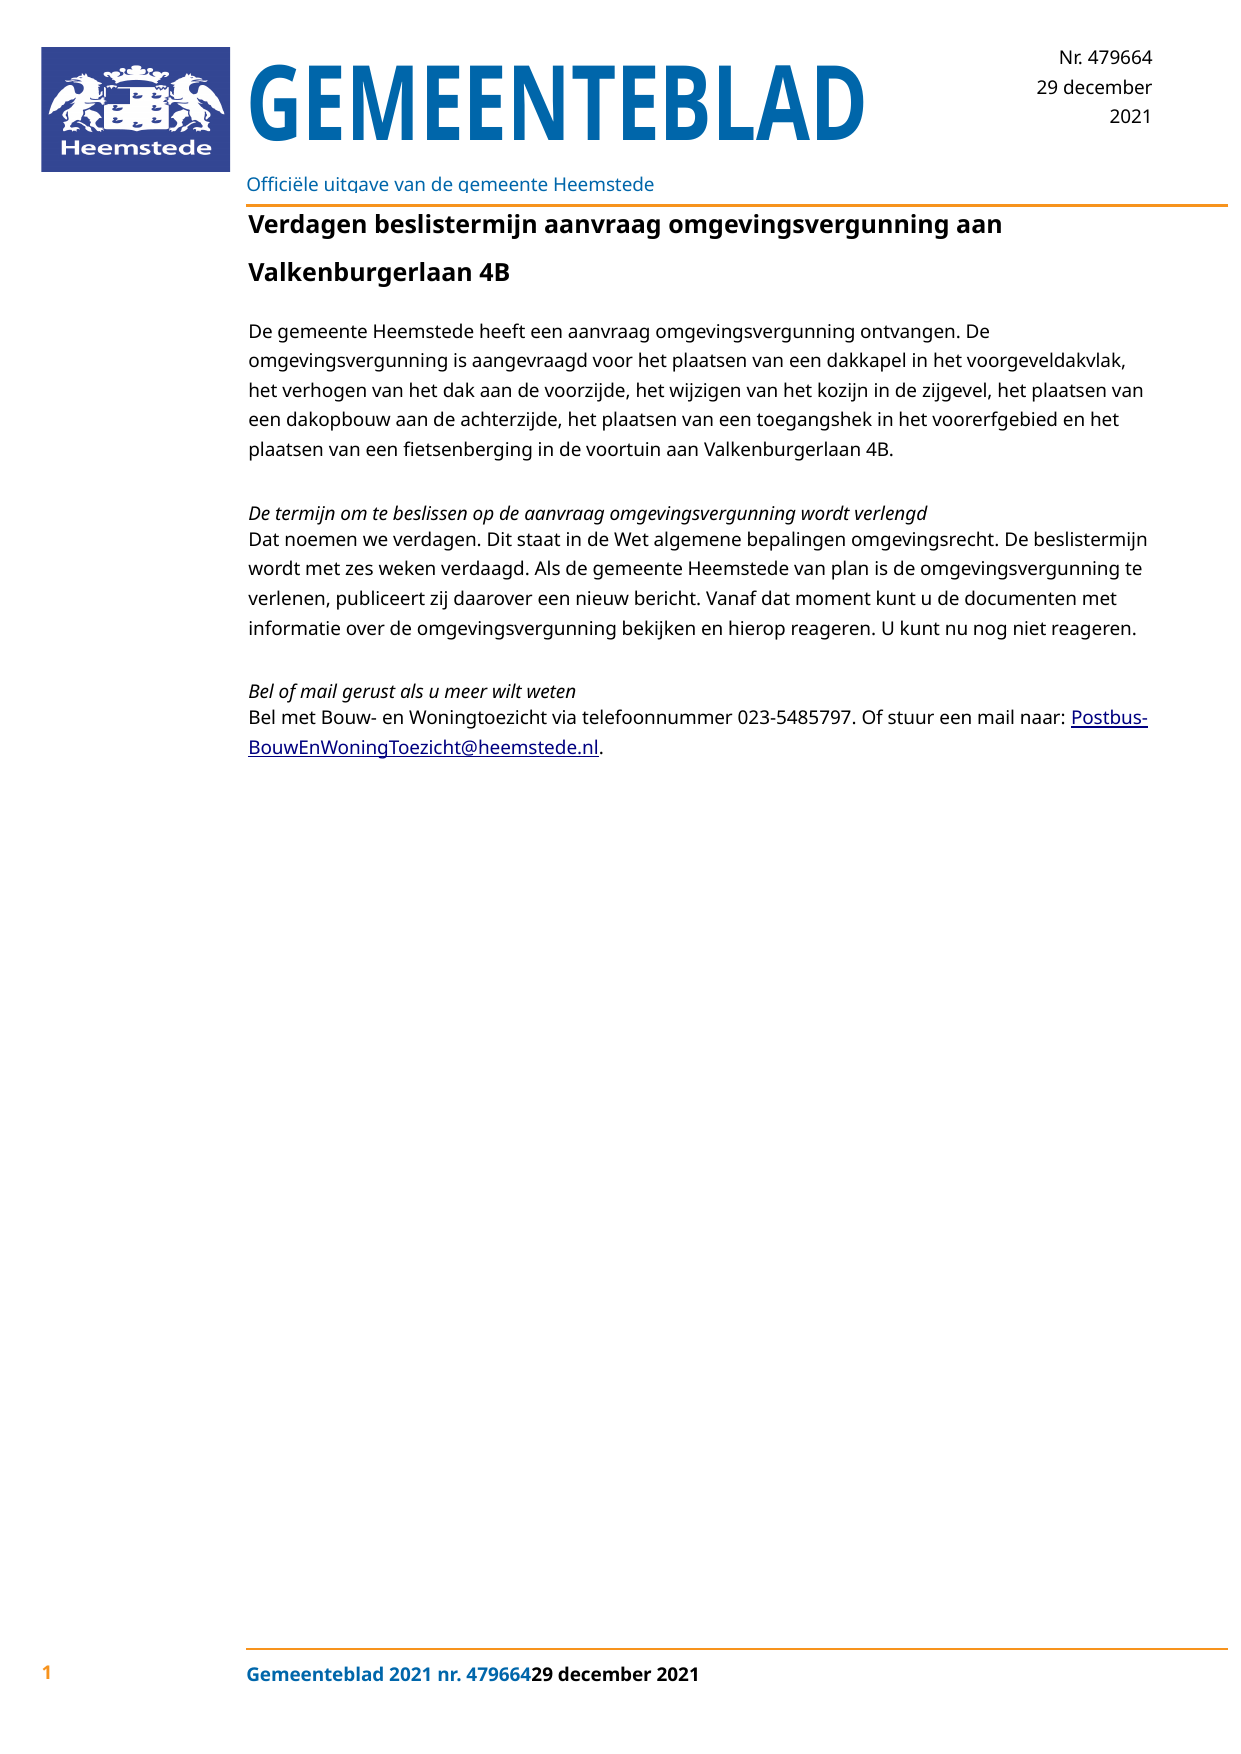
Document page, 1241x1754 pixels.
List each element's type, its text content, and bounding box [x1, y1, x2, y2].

text Verdagen beslistermijn aanvraag omgevingsvergunning aan Valkenburgerlaan 4B [248, 207, 1152, 288]
text Bel met Bouw- en Woningtoezicht via telefoonnummer 023-5485797. Of stuur een mail naar: Postbus-BouwEnWoningToezicht@heemstede.nl. [248, 704, 1152, 760]
text Dat noemen we verdagen. Dit staat in de Wet algemene bepalingen omgevingsrecht. De beslistermijn wordt met zes weken verdaagd. Als de gemeente Heemstede van plan is de omgevingsvergunning te verlenen, publiceert zij daarover een nieuw bericht. Vanaf dat moment kunt u de documenten met informatie over de omgevingsvergunning bekijken en hierop reageren. U kunt nu nog niet reageren. [248, 526, 1152, 640]
text Bel of mail gerust als u meer wilt weten [248, 679, 1152, 704]
text De gemeente Heemstede heeft een aanvraag omgevingsvergunning ontvangen. De omgevingsvergunning is aangevraagd voor het plaatsen van een dakkapel in het voorgeveldakvlak, het verhogen van het dak aan de voorzijde, het wijzigen van het kozijn in de zijgevel, het plaatsen van een dakopbouw aan de achterzijde, het plaatsen van een toegangshek in het voorerfgebied en het plaatsen van een fietsenberging in de voortuin aan Valkenburgerlaan 4B. [248, 318, 1152, 462]
picture [41, 47, 231, 172]
text De termijn om te beslissen op de aanvraag omgevingsvergunning wordt verlengd [248, 500, 1152, 526]
